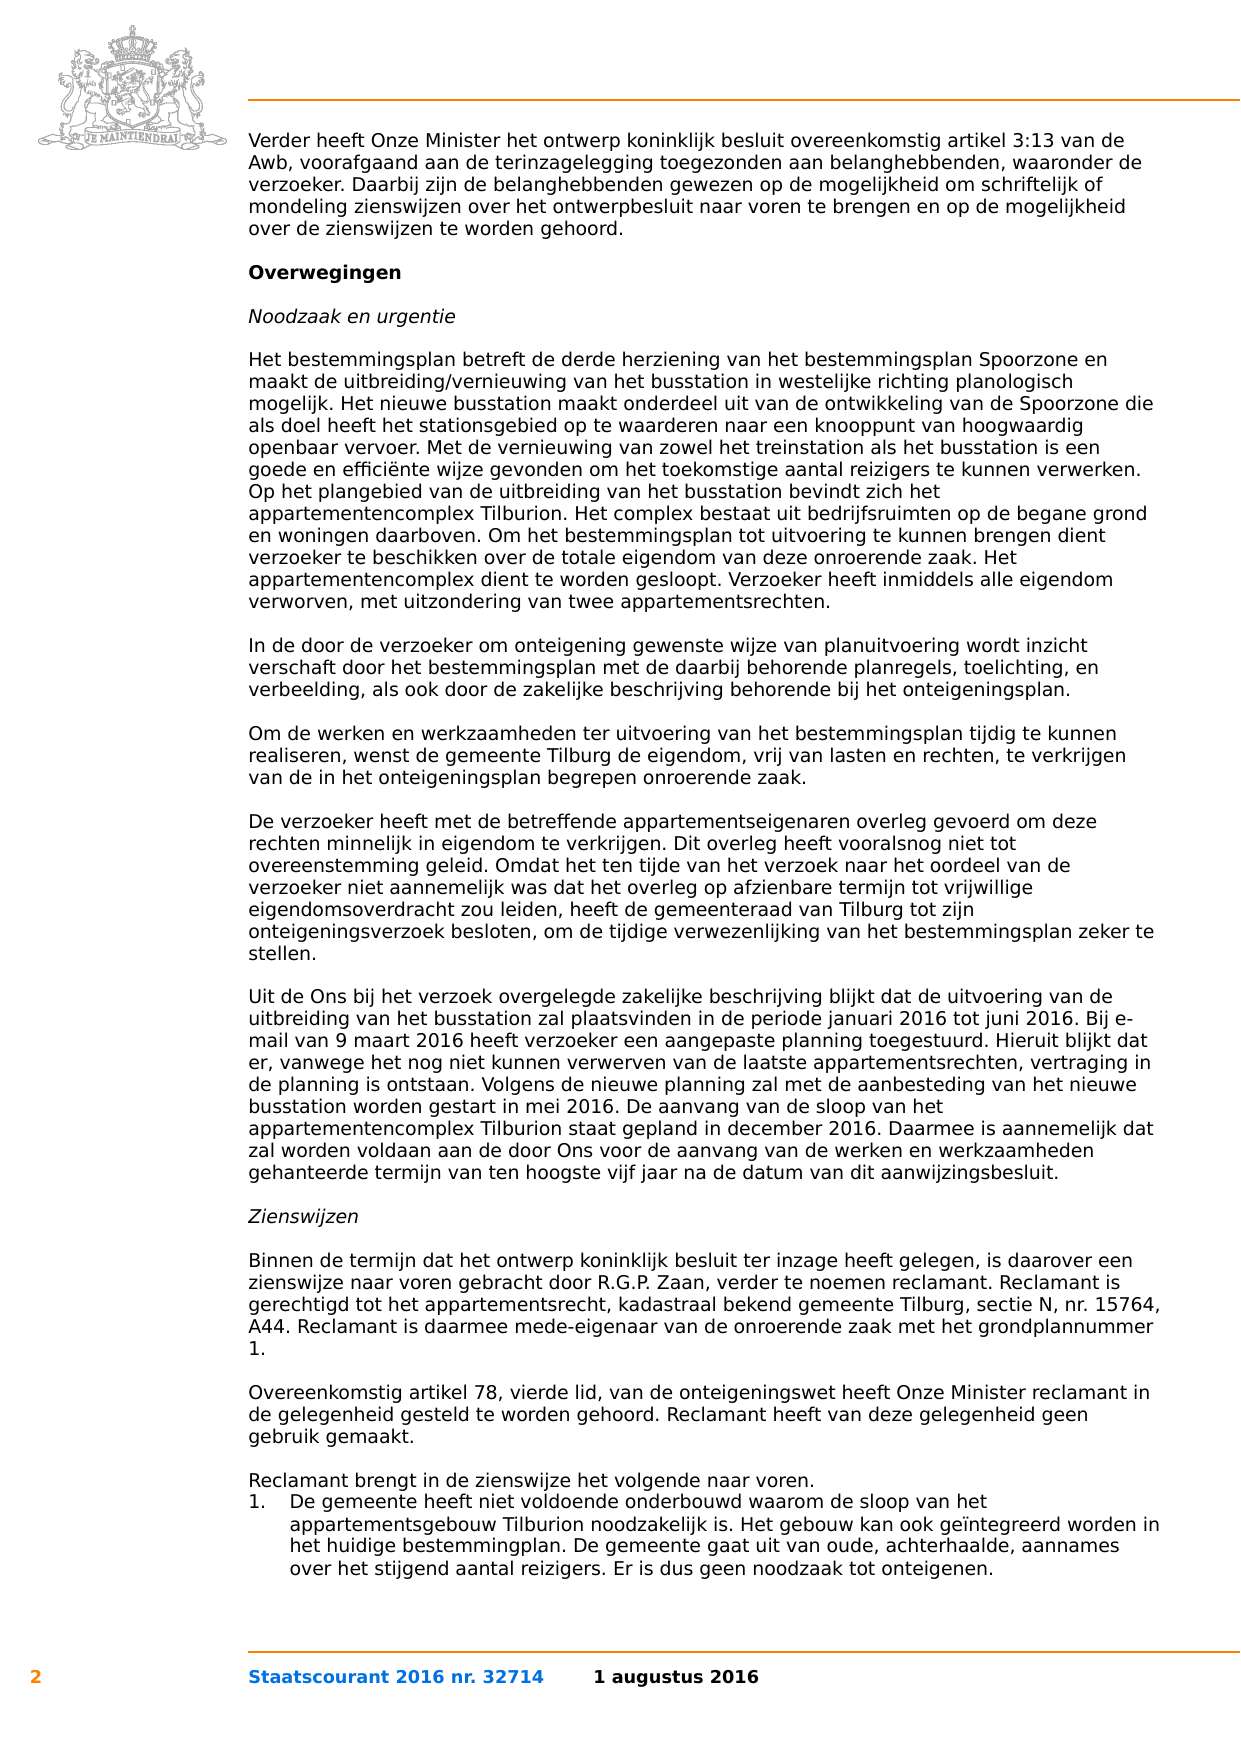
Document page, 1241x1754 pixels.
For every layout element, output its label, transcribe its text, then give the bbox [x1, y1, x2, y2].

text In de door de verzoeker om onteigening gewenste wijze van planuitvoering wordt inzicht verschaft door het bestemmingsplan met de daarbij behorende planregels, toelichting, en verbeelding, als ook door de zakelijke beschrijving behorende bij het onteigeningsplan. [248, 635, 1163, 701]
text Om de werken en werkzaamheden ter uitvoering van het bestemmingsplan tijdig te kunnen realiseren, wenst de gemeente Tilburg de eigendom, vrij van lasten en rechten, te verkrijgen van de in het onteigeningsplan begrepen onroerende zaak. [248, 723, 1163, 789]
subtitle Zienswijzen [248, 1206, 1163, 1228]
text 1. De gemeente heeft niet voldoende onderbouwd waarom de sloop van het appartementsgebouw Tilburion noodzakelijk is. Het gebouw kan ook geïntegreerd worden in het huidige bestemmingplan. De gemeente gaat uit van oude, achterhaalde, aannames over het stijgend aantal reizigers. Er is dus geen noodzaak tot onteigenen. [248, 1491, 1163, 1579]
text De verzoeker heeft met de betreffende appartementseigenaren overleg gevoerd om deze rechten minnelijk in eigendom te verkrijgen. Dit overleg heeft vooralsnog niet tot overeenstemming geleid. Omdat het ten tijde van het verzoek naar het oordeel van de verzoeker niet aannemelijk was dat het overleg op afzienbare termijn tot vrijwillige eigendomsoverdracht zou leiden, heeft de gemeenteraad van Tilburg tot zijn onteigeningsverzoek besloten, om de tijdige verwezenlijking van het bestemmingsplan zeker te stellen. [248, 811, 1163, 964]
text Het bestemmingsplan betreft de derde herziening van het bestemmingsplan Spoorzone en maakt de uitbreiding/vernieuwing van het busstation in westelijke richting planologisch mogelijk. Het nieuwe busstation maakt onderdeel uit van de ontwikkeling van de Spoorzone die als doel heeft het stationsgebied op te waarderen naar een knooppunt van hoogwaardig openbaar vervoer. Met de vernieuwing van zowel het treinstation als het busstation is een goede en efficiënte wijze gevonden om het toekomstige aantal reizigers te kunnen verwerken. Op het plangebied van de uitbreiding van het busstation bevindt zich het appartementencomplex Tilburion. Het complex bestaat uit bedrijfsruimten op de begane grond en woningen daarboven. Om het bestemmingsplan tot uitvoering te kunnen brengen dient verzoeker te beschikken over de totale eigendom van deze onroerende zaak. Het appartementencomplex dient te worden gesloopt. Verzoeker heeft inmiddels alle eigendom verworven, met uitzondering van twee appartementsrechten. [248, 349, 1163, 613]
text Overeenkomstig artikel 78, vierde lid, van de onteigeningswet heeft Onze Minister reclamant in de gelegenheid gesteld te worden gehoord. Reclamant heeft van deze gelegenheid geen gebruik gemaakt. [248, 1382, 1163, 1448]
subtitle Noodzaak en urgentie [248, 306, 1163, 327]
text Uit de Ons bij het verzoek overgelegde zakelijke beschrijving blijkt dat de uitvoering van de uitbreiding van het busstation zal plaatsvinden in de periode januari 2016 tot juni 2016. Bij e-mail van 9 maart 2016 heeft verzoeker een aangepaste planning toegestuurd. Hieruit blijkt dat er, vanwege het nog niet kunnen verwerven van de laatste appartementsrechten, vertraging in de planning is ontstaan. Volgens de nieuwe planning zal met de aanbesteding van het nieuwe busstation worden gestart in mei 2016. De aanvang van de sloop van het appartementencomplex Tilburion staat gepland in december 2016. Daarmee is aannemelijk dat zal worden voldaan aan de door Ons voor de aanvang van de werken en werkzaamheden gehanteerde termijn van ten hoogste vijf jaar na de datum van dit aanwijzingsbesluit. [248, 986, 1163, 1184]
text Reclamant brengt in de zienswijze het volgende naar voren. [248, 1469, 1163, 1491]
text Binnen de termijn dat het ontwerp koninklijk besluit ter inzage heeft gelegen, is daarover een zienswijze naar voren gebracht door R.G.P. Zaan, verder te noemen reclamant. Reclamant is gerechtigd tot het appartementsrecht, kadastraal bekend gemeente Tilburg, sectie N, nr. 15764, A44. Reclamant is daarmee mede-eigenaar van de onroerende zaak met het grondplannummer 1. [248, 1250, 1163, 1360]
subtitle Overwegingen [248, 262, 1163, 284]
text Verder heeft Onze Minister het ontwerp koninklijk besluit overeenkomstig artikel 3:13 van de Awb, voorafgaand aan de terinzagelegging toegezonden aan belanghebbenden, waaronder de verzoeker. Daarbij zijn de belanghebbenden gewezen op de mogelijkheid om schriftelijk of mondeling zienswijzen over het ontwerpbesluit naar voren te brengen en op de mogelijkheid over de zienswijzen te worden gehoord. [248, 130, 1163, 240]
picture [38, 25, 227, 150]
